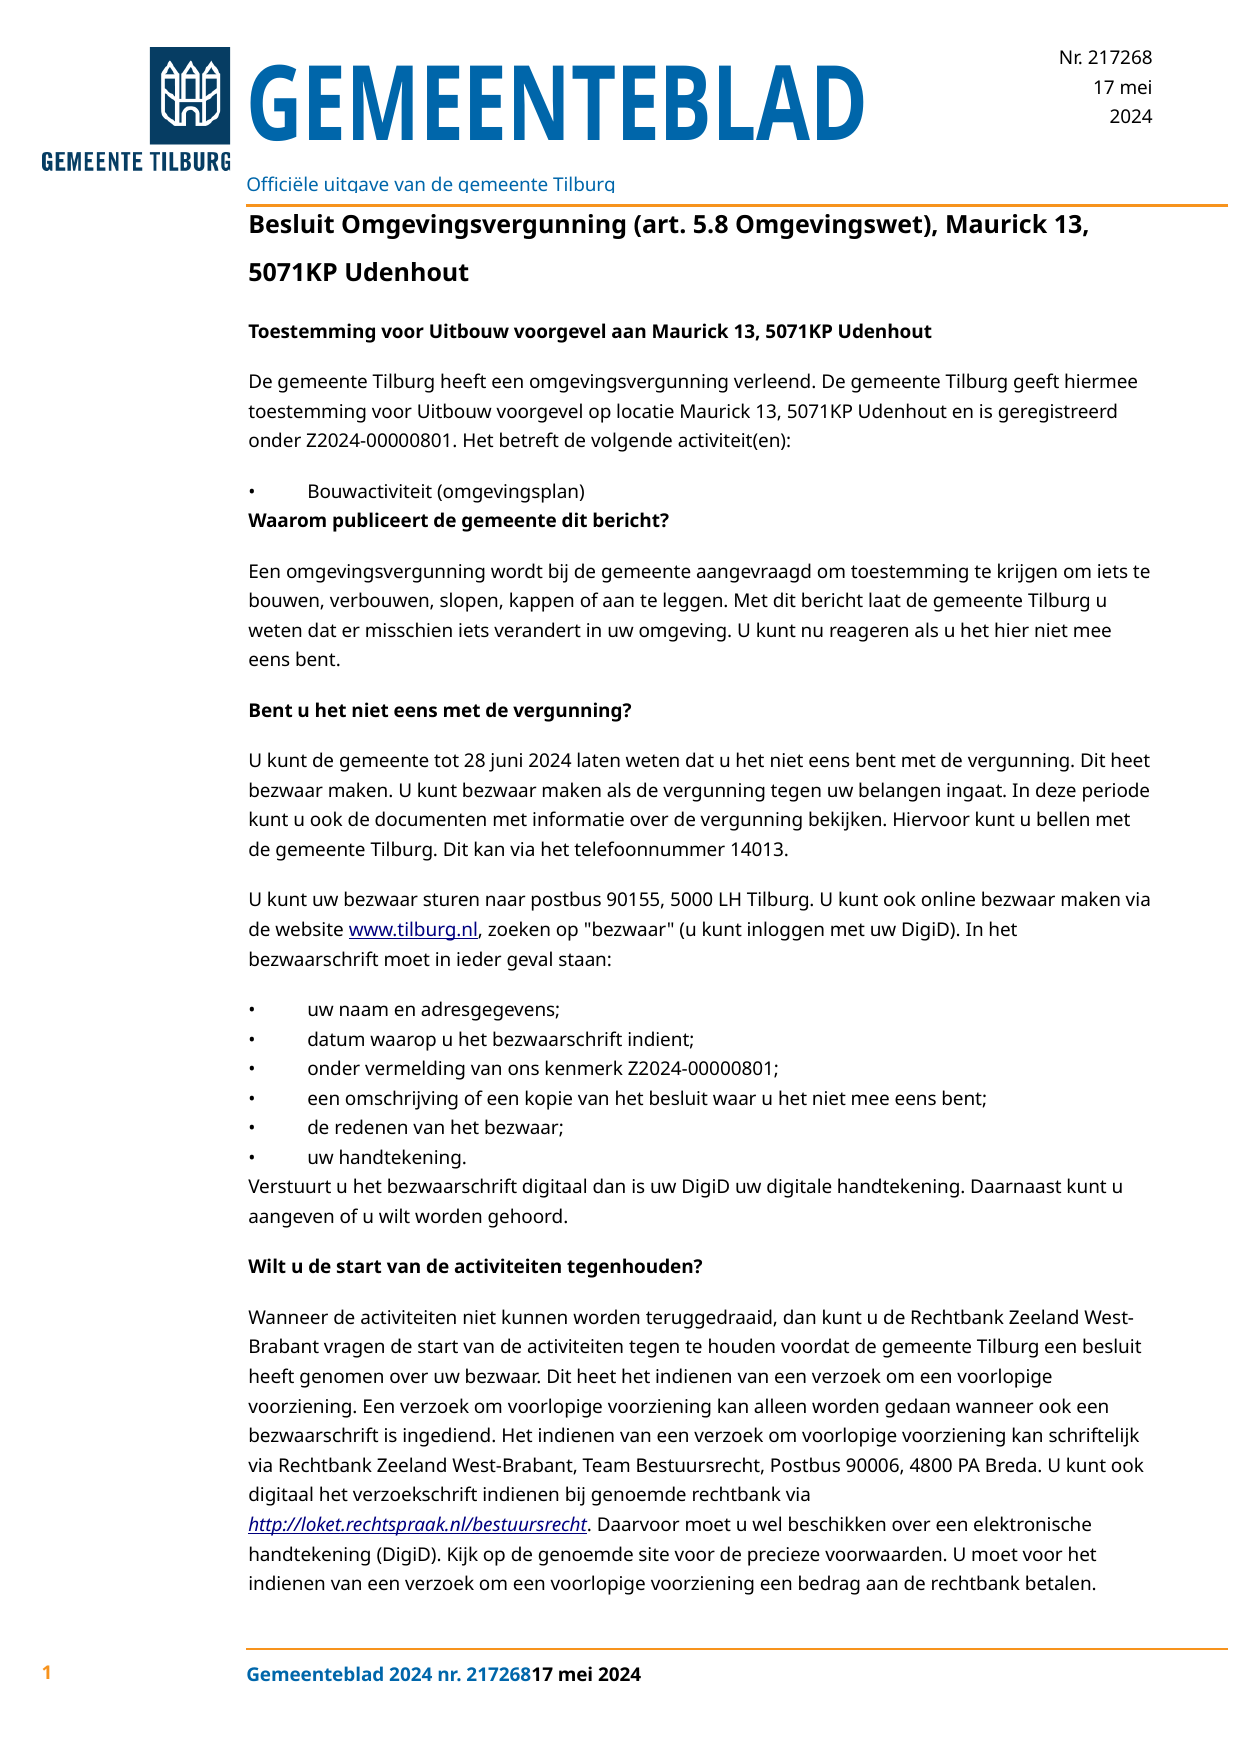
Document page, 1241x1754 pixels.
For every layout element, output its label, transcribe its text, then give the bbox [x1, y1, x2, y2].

list Bouwactiviteit (omgevingsplan) [248, 478, 1152, 504]
list uw handtekening. [248, 1144, 1152, 1170]
text Toestemming voor Uitbouw voorgevel aan Maurick 13, 5071KP Udenhout [248, 318, 1152, 344]
list datum waarop u het bezwaarschrift indient; [248, 1026, 1152, 1052]
picture [41, 47, 231, 172]
text Wanneer de activiteiten niet kunnen worden teruggedraaid, dan kunt u de Rechtbank Zeeland West-Brabant vragen de start van de activiteiten tegen te houden voordat de gemeente Tilburg een besluit heeft genomen over uw bezwaar. Dit heet het indienen van een verzoek om een voorlopige voorziening. Een verzoek om voorlopige voorziening kan alleen worden gedaan wanneer ook een bezwaarschrift is ingediend. Het indienen van een verzoek om voorlopige voorziening kan schriftelijk via Rechtbank Zeeland West-Brabant, Team Bestuursrecht, Postbus 90006, 4800 PA Breda. U kunt ook digitaal het verzoekschrift indienen bij genoemde rechtbank via http://loket.rechtspraak.nl/bestuursrecht. Daarvoor moet u wel beschikken over een elektronische handtekening (DigiD). Kijk op de genoemde site voor de precieze voorwaarden. U moet voor het indienen van een verzoek om een voorlopige voorziening een bedrag aan de rechtbank betalen. [248, 1304, 1152, 1596]
text Verstuurt u het bezwaarschrift digitaal dan is uw DigiD uw digitale handtekening. Daarnaast kunt u aangeven of u wilt worden gehoord. [248, 1174, 1152, 1229]
text Waarom publiceert de gemeente dit bericht? [248, 507, 1152, 533]
text De gemeente Tilburg heeft een omgevingsvergunning verleend. De gemeente Tilburg geeft hiermee toestemming voor Uitbouw voorgevel op locatie Maurick 13, 5071KP Udenhout en is geregistreerd onder Z2024-00000801. Het betreft de volgende activiteit(en): [248, 368, 1152, 453]
text U kunt de gemeente tot 28 juni 2024 laten weten dat u het niet eens bent met de vergunning. Dit heet bezwaar maken. U kunt bezwaar maken als de vergunning tegen uw belangen ingaat. In deze periode kunt u ook de documenten met informatie over de vergunning bekijken. Hiervoor kunt u bellen met de gemeente Tilburg. Dit kan via het telefoonnummer 14013. [248, 747, 1152, 862]
text Wilt u de start van de activiteiten tegenhouden? [248, 1254, 1152, 1279]
text U kunt uw bezwaar sturen naar postbus 90155, 5000 LH Tilburg. U kunt ook online bezwaar maken via de website www.tilburg.nl, zoeken op "bezwaar" (u kunt inloggen met uw DigiD). In het bezwaarschrift moet in ieder geval staan: [248, 887, 1152, 972]
list de redenen van het bezwaar; [248, 1114, 1152, 1140]
text Besluit Omgevingsvergunning (art. 5.8 Omgevingswet), Maurick 13, 5071KP Udenhout [248, 207, 1152, 288]
list onder vermelding van ons kenmerk Z2024-00000801; [248, 1055, 1152, 1081]
text Een omgevingsvergunning wordt bij de gemeente aangevraagd om toestemming te krijgen om iets te bouwen, verbouwen, slopen, kappen of aan te leggen. Met dit bericht laat de gemeente Tilburg u weten dat er misschien iets verandert in uw omgeving. U kunt nu reageren als u het hier niet mee eens bent. [248, 558, 1152, 672]
list uw naam en adresgegevens; [248, 996, 1152, 1022]
text Bent u het niet eens met de vergunning? [248, 697, 1152, 723]
list een omschrijving of een kopie van het besluit waar u het niet mee eens bent; [248, 1085, 1152, 1111]
